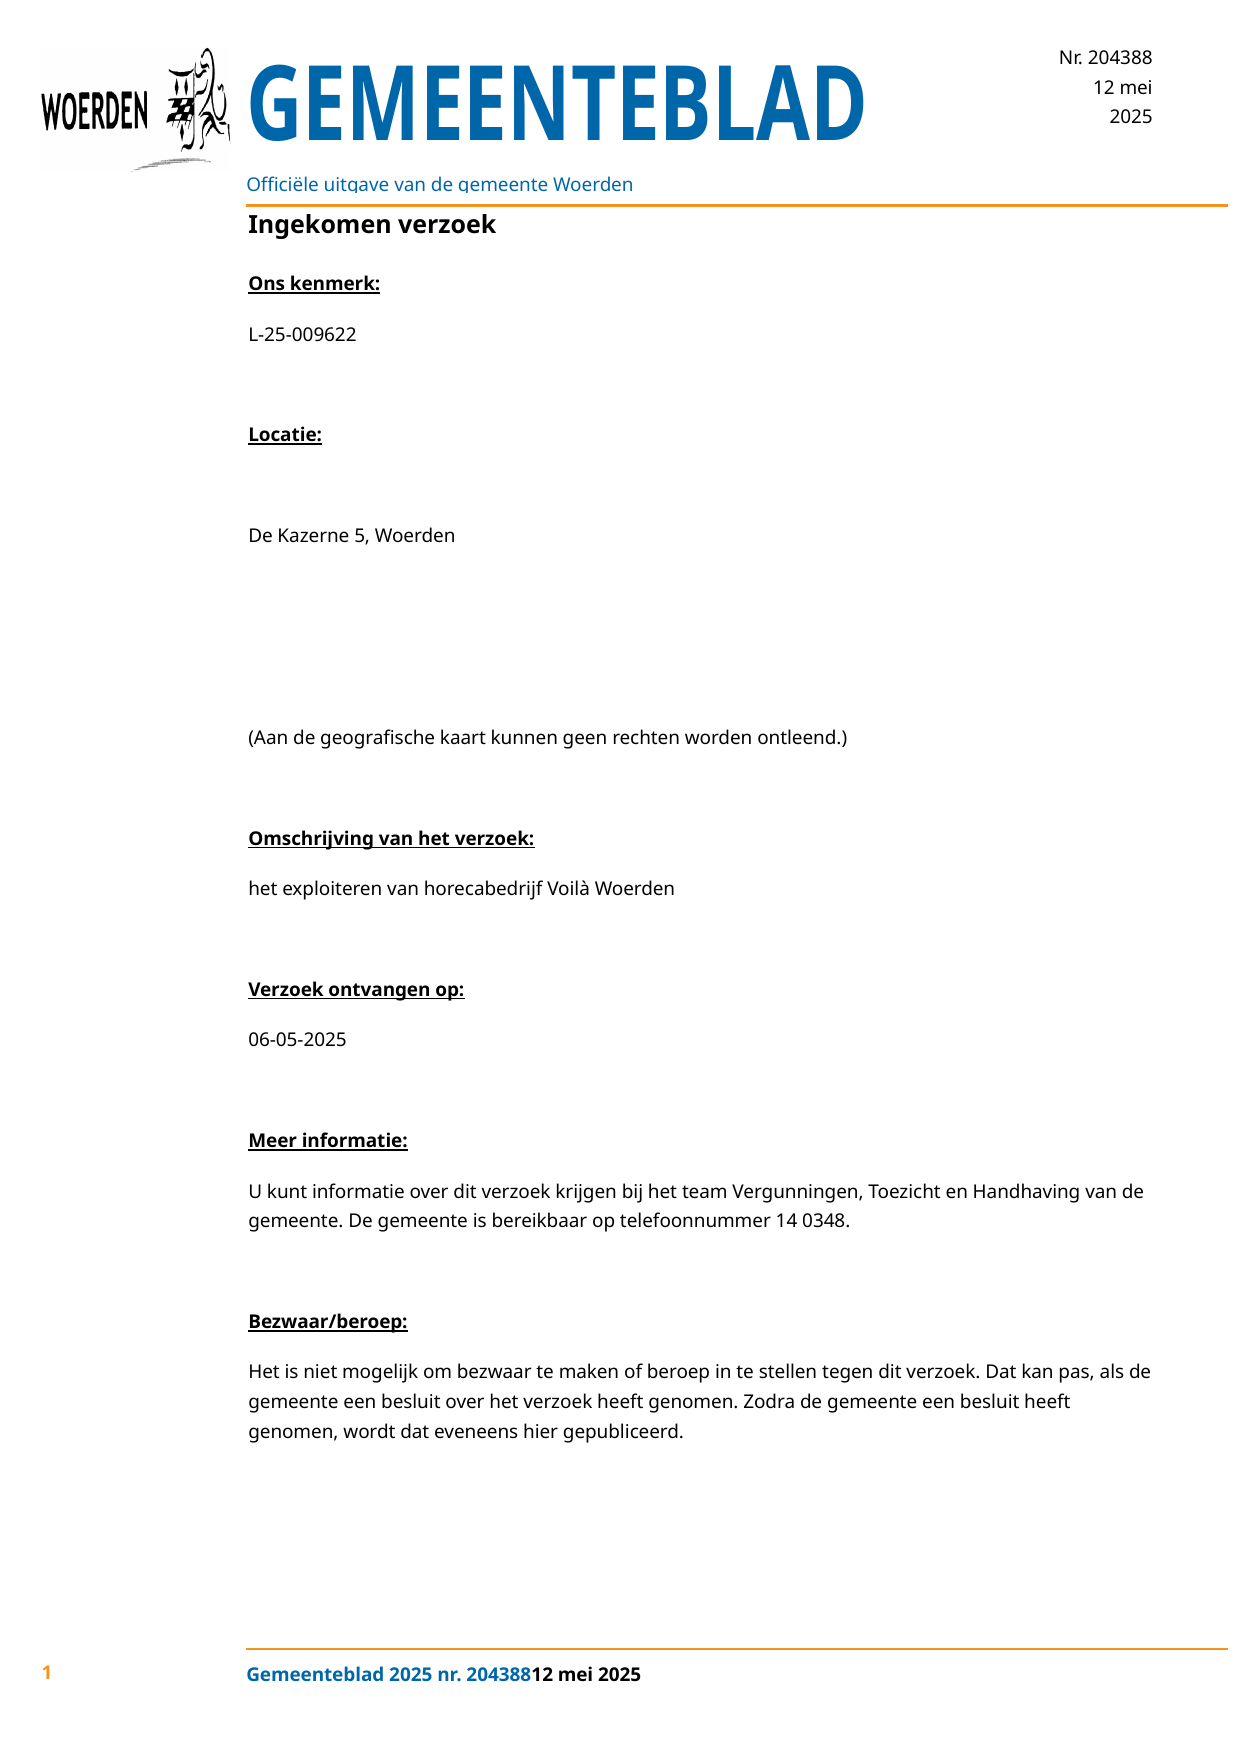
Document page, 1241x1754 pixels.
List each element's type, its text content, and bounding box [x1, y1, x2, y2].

picture [41, 47, 231, 172]
text U kunt informatie over dit verzoek krijgen bij het team Vergunningen, Toezicht en Handhaving van de gemeente. De gemeente is bereikbaar op telefoonnummer 14 0348. [248, 1178, 1152, 1233]
text Het is niet mogelijk om bezwaar te maken of beroep in te stellen tegen dit verzoek. Dat kan pas, als de gemeente een besluit over het verzoek heeft genomen. Zodra de gemeente een besluit heeft genomen, wordt dat eveneens hier gepubliceerd. [248, 1359, 1152, 1443]
text Ingekomen verzoek [248, 207, 1152, 241]
text het exploiteren van horecabedrijf Voilà Woerden [248, 875, 1152, 901]
text De Kazerne 5, Woerden [248, 522, 1152, 548]
text Verzoek ontvangen op: [248, 976, 1152, 1002]
text Omschrijving van het verzoek: [248, 825, 1152, 851]
text (Aan de geografische kaart kunnen geen rechten worden ontleend.) [248, 724, 1152, 750]
text Ons kenmerk: [248, 270, 1152, 296]
text Bezwaar/beroep: [248, 1308, 1152, 1334]
text Meer informatie: [248, 1127, 1152, 1153]
text 06-05-2025 [248, 1027, 1152, 1052]
text Locatie: [248, 422, 1152, 447]
text L-25-009622 [248, 321, 1152, 346]
